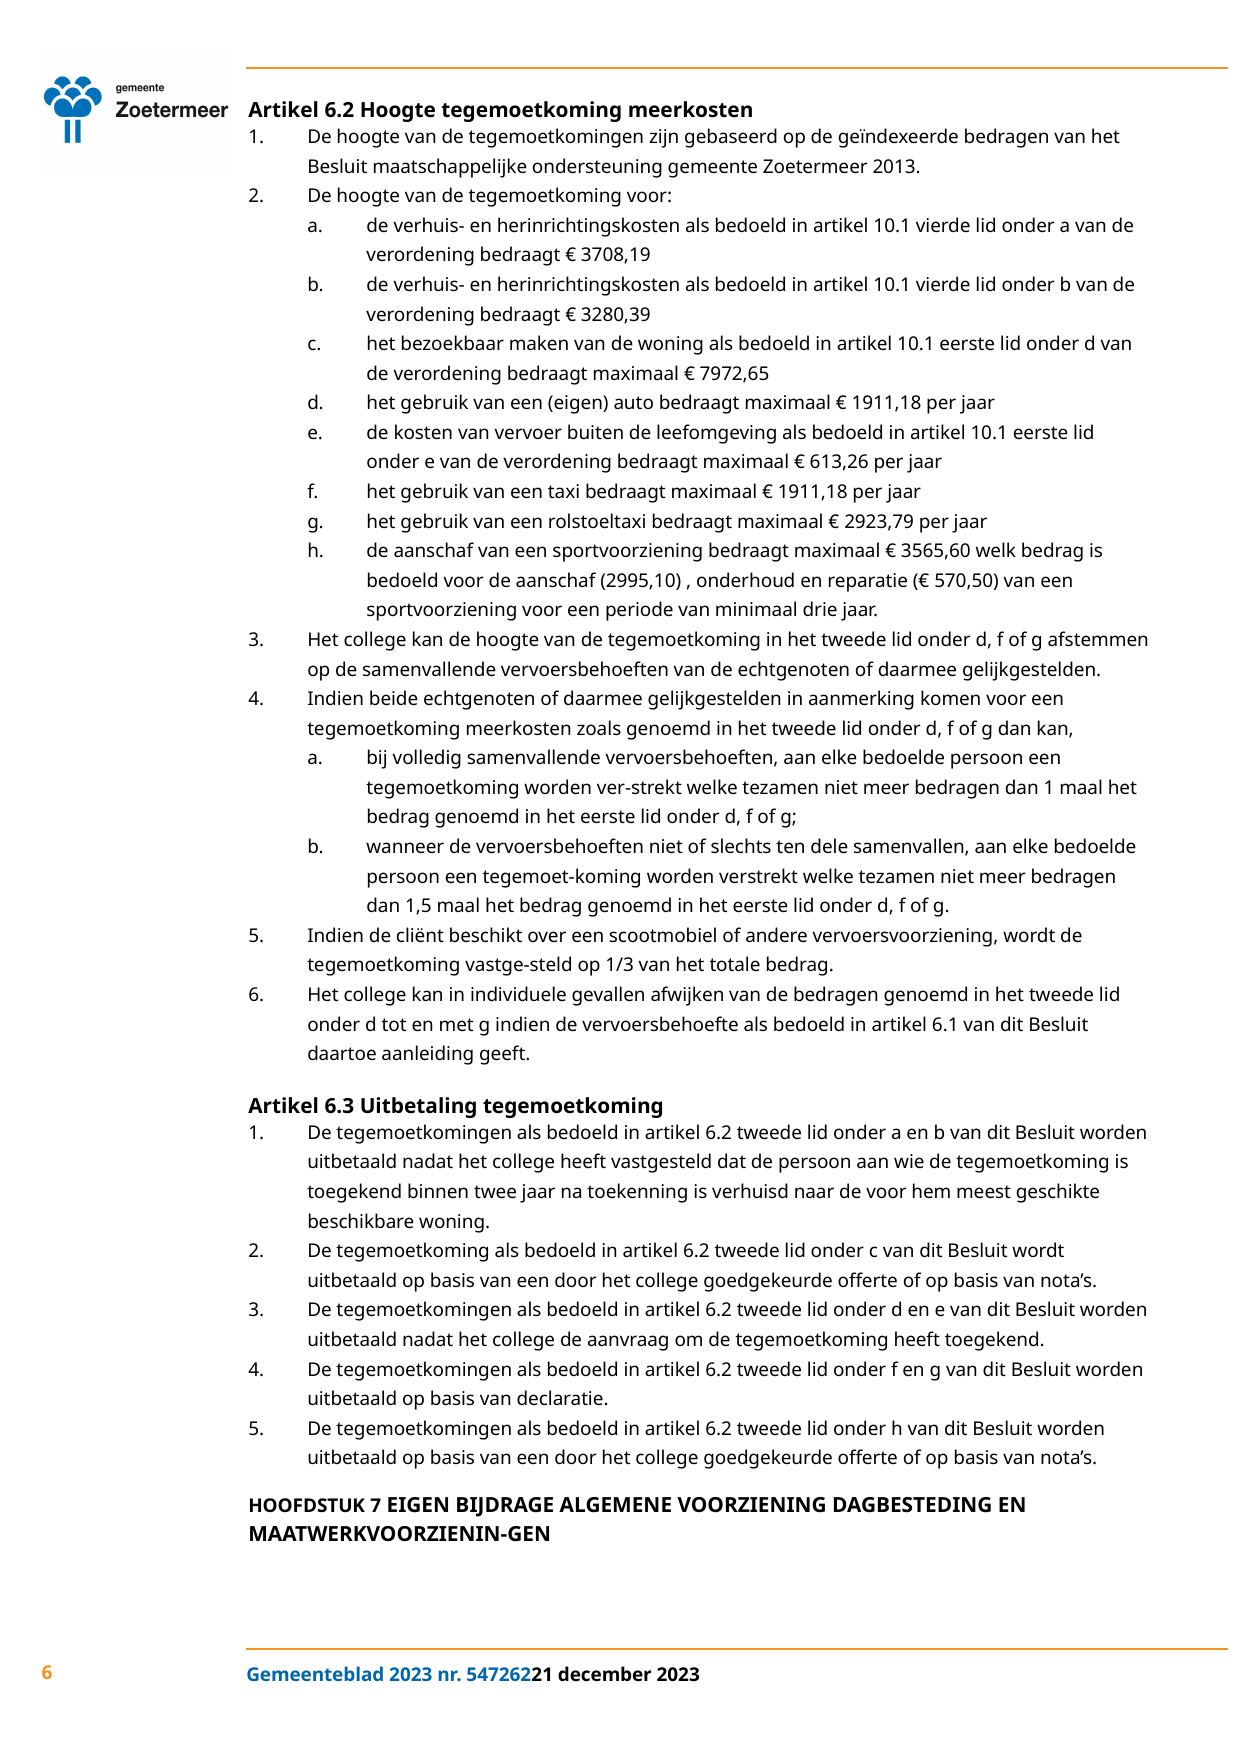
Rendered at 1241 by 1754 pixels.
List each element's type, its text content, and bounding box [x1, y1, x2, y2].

list de verhuis- en herinrichtingskosten als bedoeld in artikel 10.1 vierde lid onder a van de verordening bedraagt € 3708,19 [307, 212, 1152, 267]
list De tegemoetkomingen als bedoeld in artikel 6.2 tweede lid onder f en g van dit Besluit worden uitbetaald op basis van declaratie. [248, 1356, 1152, 1411]
text Artikel 6.3 Uitbetaling tegemoetkoming [248, 1091, 1152, 1119]
list het gebruik van een rolstoeltaxi bedraagt maximaal € 2923,79 per jaar [307, 508, 1152, 533]
list De tegemoetkomingen als bedoeld in artikel 6.2 tweede lid onder d en e van dit Besluit worden uitbetaald nadat het college de aanvraag om de tegemoetkoming heeft toegekend. [248, 1297, 1152, 1352]
list het gebruik van een taxi bedraagt maximaal € 1911,18 per jaar [307, 478, 1152, 504]
list het bezoekbaar maken van de woning als bedoeld in artikel 10.1 eerste lid onder d van de verordening bedraagt maximaal € 7972,65 [307, 330, 1152, 386]
list de aanschaf van een sportvoorziening bedraagt maximaal € 3565,60 welk bedrag is bedoeld voor de aanschaf (2995,10) , onderhoud en reparatie (€ 570,50) van een sportvoorziening voor een periode van minimaal drie jaar. [307, 537, 1152, 622]
list De tegemoetkomingen als bedoeld in artikel 6.2 tweede lid onder a en b van dit Besluit worden uitbetaald nadat het college heeft vastgesteld dat de persoon aan wie de tegemoetkoming is toegekend binnen twee jaar na toekenning is verhuisd naar de voor hem meest geschikte beschikbare woning. [248, 1119, 1152, 1234]
list Indien beide echtgenoten of daarmee gelijkgestelden in aanmerking komen voor een tegemoetkoming meerkosten zoals genoemd in het tweede lid onder d, f of g dan kan, [248, 685, 1152, 741]
list De hoogte van de tegemoetkomingen zijn gebaseerd op de geïndexeerde bedragen van het Besluit maatschappelijke ondersteuning gemeente Zoetermeer 2013. [248, 123, 1152, 178]
list De hoogte van de tegemoetkoming voor: [248, 182, 1152, 208]
text Artikel 6.2 Hoogte tegemoetkoming meerkosten [248, 95, 1152, 123]
list bij volledig samenvallende vervoersbehoeften, aan elke bedoelde persoon een tegemoetkoming worden ver-strekt welke tezamen niet meer bedragen dan 1 maal het bedrag genoemd in het eerste lid onder d, f of g; [307, 744, 1152, 829]
list het gebruik van een (eigen) auto bedraagt maximaal € 1911,18 per jaar [307, 389, 1152, 415]
list de kosten van vervoer buiten de leefomgeving als bedoeld in artikel 10.1 eerste lid onder e van de verordening bedraagt maximaal € 613,26 per jaar [307, 419, 1152, 474]
list wanneer de vervoersbehoeften niet of slechts ten dele samenvallen, aan elke bedoelde persoon een tegemoet-koming worden verstrekt welke tezamen niet meer bedragen dan 1,5 maal het bedrag genoemd in het eerste lid onder d, f of g. [307, 833, 1152, 918]
text HOOFDSTUK 7 EIGEN BIJDRAGE ALGEMENE VOORZIENING DAGBESTEDING EN MAATWERKVOORZIENIN-GEN [248, 1490, 1152, 1547]
list De tegemoetkoming als bedoeld in artikel 6.2 tweede lid onder c van dit Besluit wordt uitbetaald op basis van een door het college goedgekeurde offerte of op basis van nota’s. [248, 1237, 1152, 1293]
list De tegemoetkomingen als bedoeld in artikel 6.2 tweede lid onder h van dit Besluit worden uitbetaald op basis van een door het college goedgekeurde offerte of op basis van nota’s. [248, 1415, 1152, 1470]
picture [41, 47, 231, 172]
list Indien de cliënt beschikt over een scootmobiel of andere vervoersvoorziening, wordt de tegemoetkoming vastge-steld op 1/3 van het totale bedrag. [248, 922, 1152, 977]
list Het college kan in individuele gevallen afwijken van de bedragen genoemd in het tweede lid onder d tot en met g indien de vervoersbehoefte als bedoeld in artikel 6.1 van dit Besluit daartoe aanleiding geeft. [248, 981, 1152, 1066]
list Het college kan de hoogte van de tegemoetkoming in het tweede lid onder d, f of g afstemmen op de samenvallende vervoersbehoeften van de echtgenoten of daarmee gelijkgestelden. [248, 626, 1152, 681]
list de verhuis- en herinrichtingskosten als bedoeld in artikel 10.1 vierde lid onder b van de verordening bedraagt € 3280,39 [307, 271, 1152, 326]
